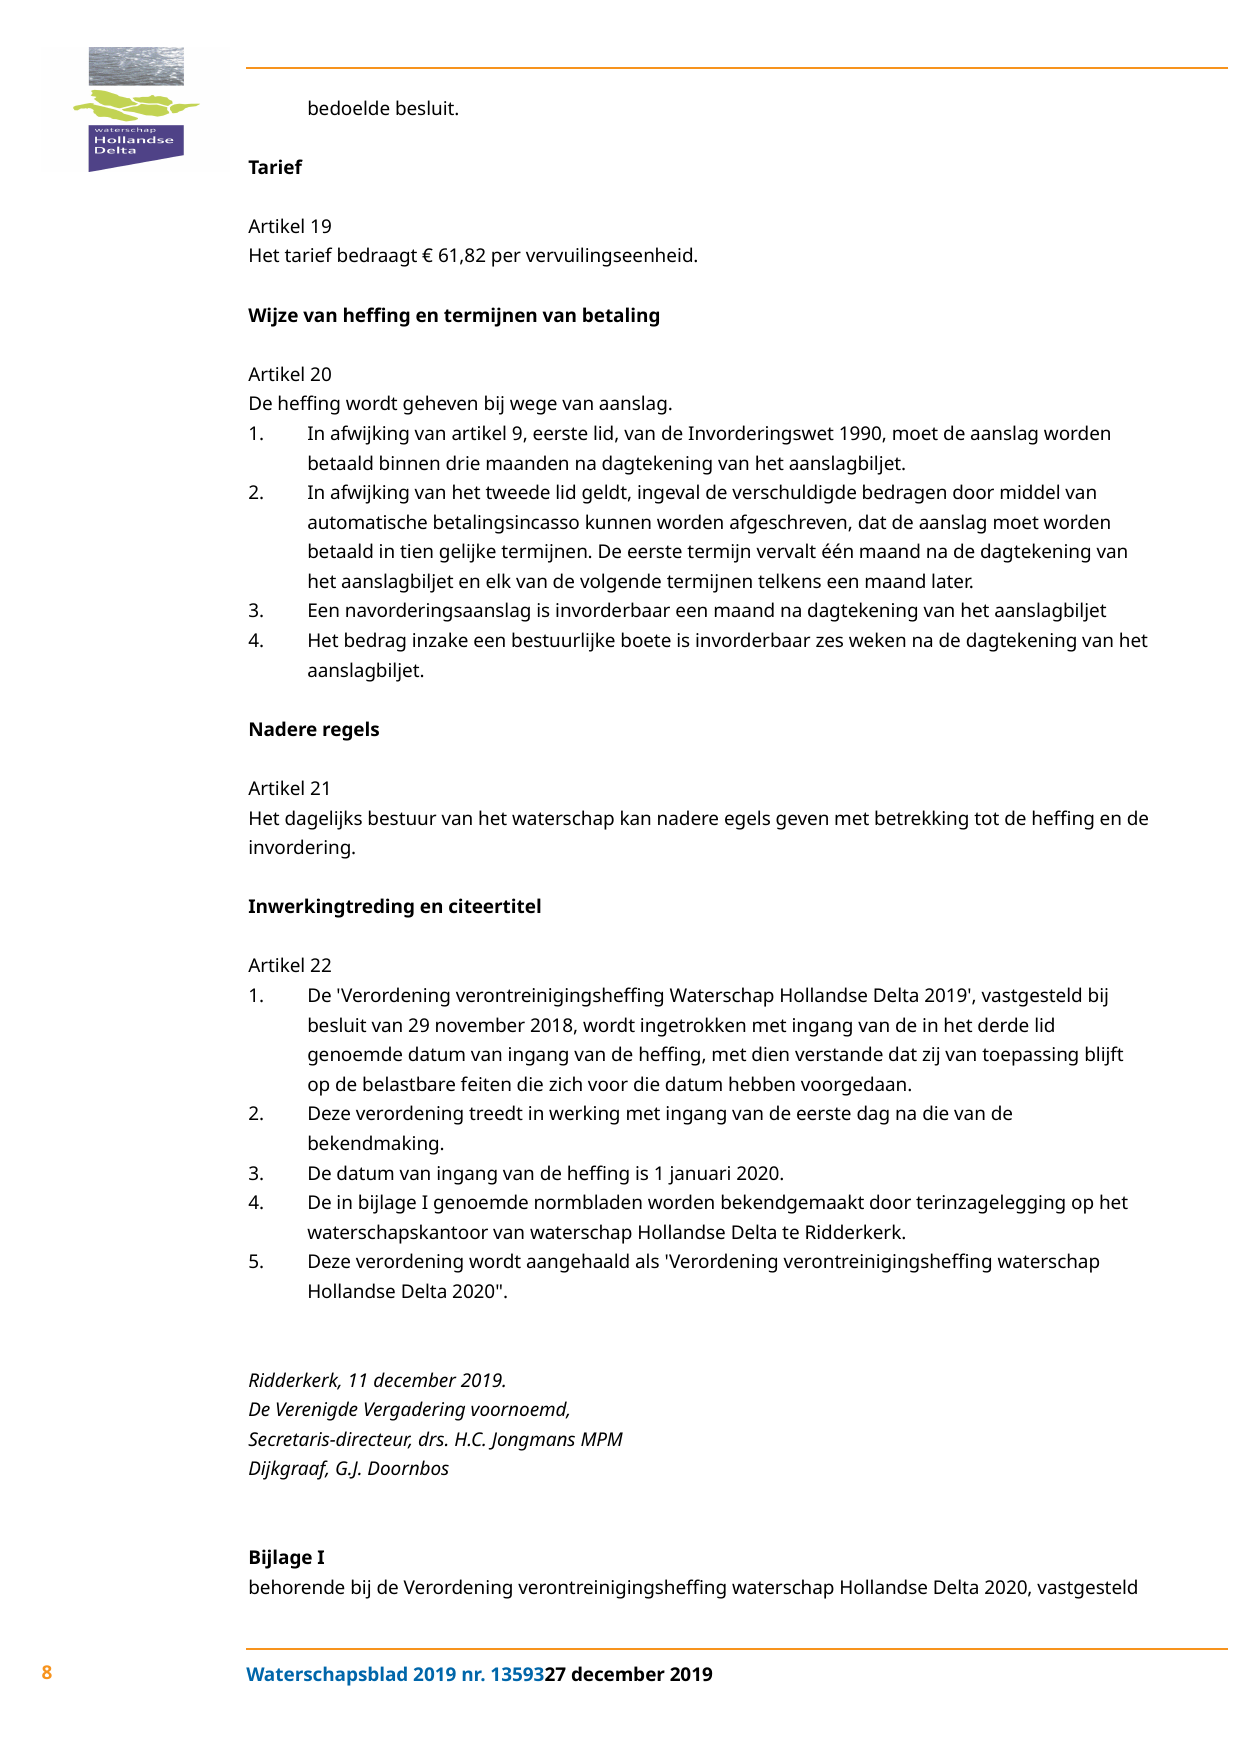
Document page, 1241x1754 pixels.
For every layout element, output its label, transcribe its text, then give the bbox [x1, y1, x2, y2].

list In afwijking van het tweede lid geldt, ingeval de verschuldigde bedragen door middel van automatische betalingsincasso kunnen worden afgeschreven, dat de aanslag moet worden betaald in tien gelijke termijnen. De eerste termijn vervalt één maand na de dagtekening van het aanslagbiljet en elk van de volgende termijnen telkens een maand later. [248, 479, 1152, 594]
text Ridderkerk, 11 december 2019. [248, 1367, 1152, 1393]
text Nadere regels [248, 716, 1152, 742]
list De in bijlage I genoemde normbladen worden bekendgemaakt door terinzagelegging op het waterschapskantoor van waterschap Hollandse Delta te Ridderkerk. [248, 1189, 1152, 1245]
text Inwerkingtreding en citeertitel [248, 893, 1152, 919]
text Het dagelijks bestuur van het waterschap kan nadere egels geven met betrekking tot de heffing en de invordering. [248, 805, 1152, 860]
text Artikel 19 [248, 213, 1152, 239]
text Wijze van heffing en termijnen van betaling [248, 302, 1152, 328]
text Bijlage I [248, 1544, 1152, 1570]
list Het bedrag inzake een bestuurlijke boete is invorderbaar zes weken na de dagtekening van het aanslagbiljet. [248, 627, 1152, 683]
list Deze verordening wordt aangehaald als 'Verordening verontreinigingsheffing waterschap Hollandse Delta 2020". [248, 1248, 1152, 1304]
text behorende bij de Verordening verontreinigingsheffing waterschap Hollandse Delta 2020, vastgesteld [248, 1574, 1152, 1600]
text Artikel 20 [248, 361, 1152, 387]
list De datum van ingang van de heffing is 1 januari 2020. [248, 1160, 1152, 1186]
text Artikel 22 [248, 953, 1152, 978]
text Het tarief bedraagt € 61,82 per vervuilingseenheid. [248, 243, 1152, 268]
text Secretaris-directeur, drs. H.C. Jongmans MPM [248, 1426, 1152, 1452]
list De 'Verordening verontreinigingsheffing Waterschap Hollandse Delta 2019', vastgesteld bij besluit van 29 november 2018, wordt ingetrokken met ingang van de in het derde lid genoemde datum van ingang van de heffing, met dien verstande dat zij van toepassing blijft op de belastbare feiten die zich voor die datum hebben voorgedaan. [248, 982, 1152, 1097]
text Artikel 21 [248, 775, 1152, 801]
picture [41, 47, 231, 172]
list In afwijking van artikel 9, eerste lid, van de Invorderingswet 1990, moet de aanslag worden betaald binnen drie maanden na dagtekening van het aanslagbiljet. [248, 420, 1152, 476]
list Een navorderingsaanslag is invorderbaar een maand na dagtekening van het aanslagbiljet [248, 598, 1152, 623]
text De Verenigde Vergadering voornoemd, [248, 1396, 1152, 1422]
list Deze verordening treedt in werking met ingang van de eerste dag na die van de bekendmaking. [248, 1101, 1152, 1156]
text Tarief [248, 154, 1152, 180]
text De heffing wordt geheven bij wege van aanslag. [248, 391, 1152, 416]
list bedoelde besluit. [248, 95, 1152, 121]
text Dijkgraaf, G.J. Doornbos [248, 1456, 1152, 1481]
